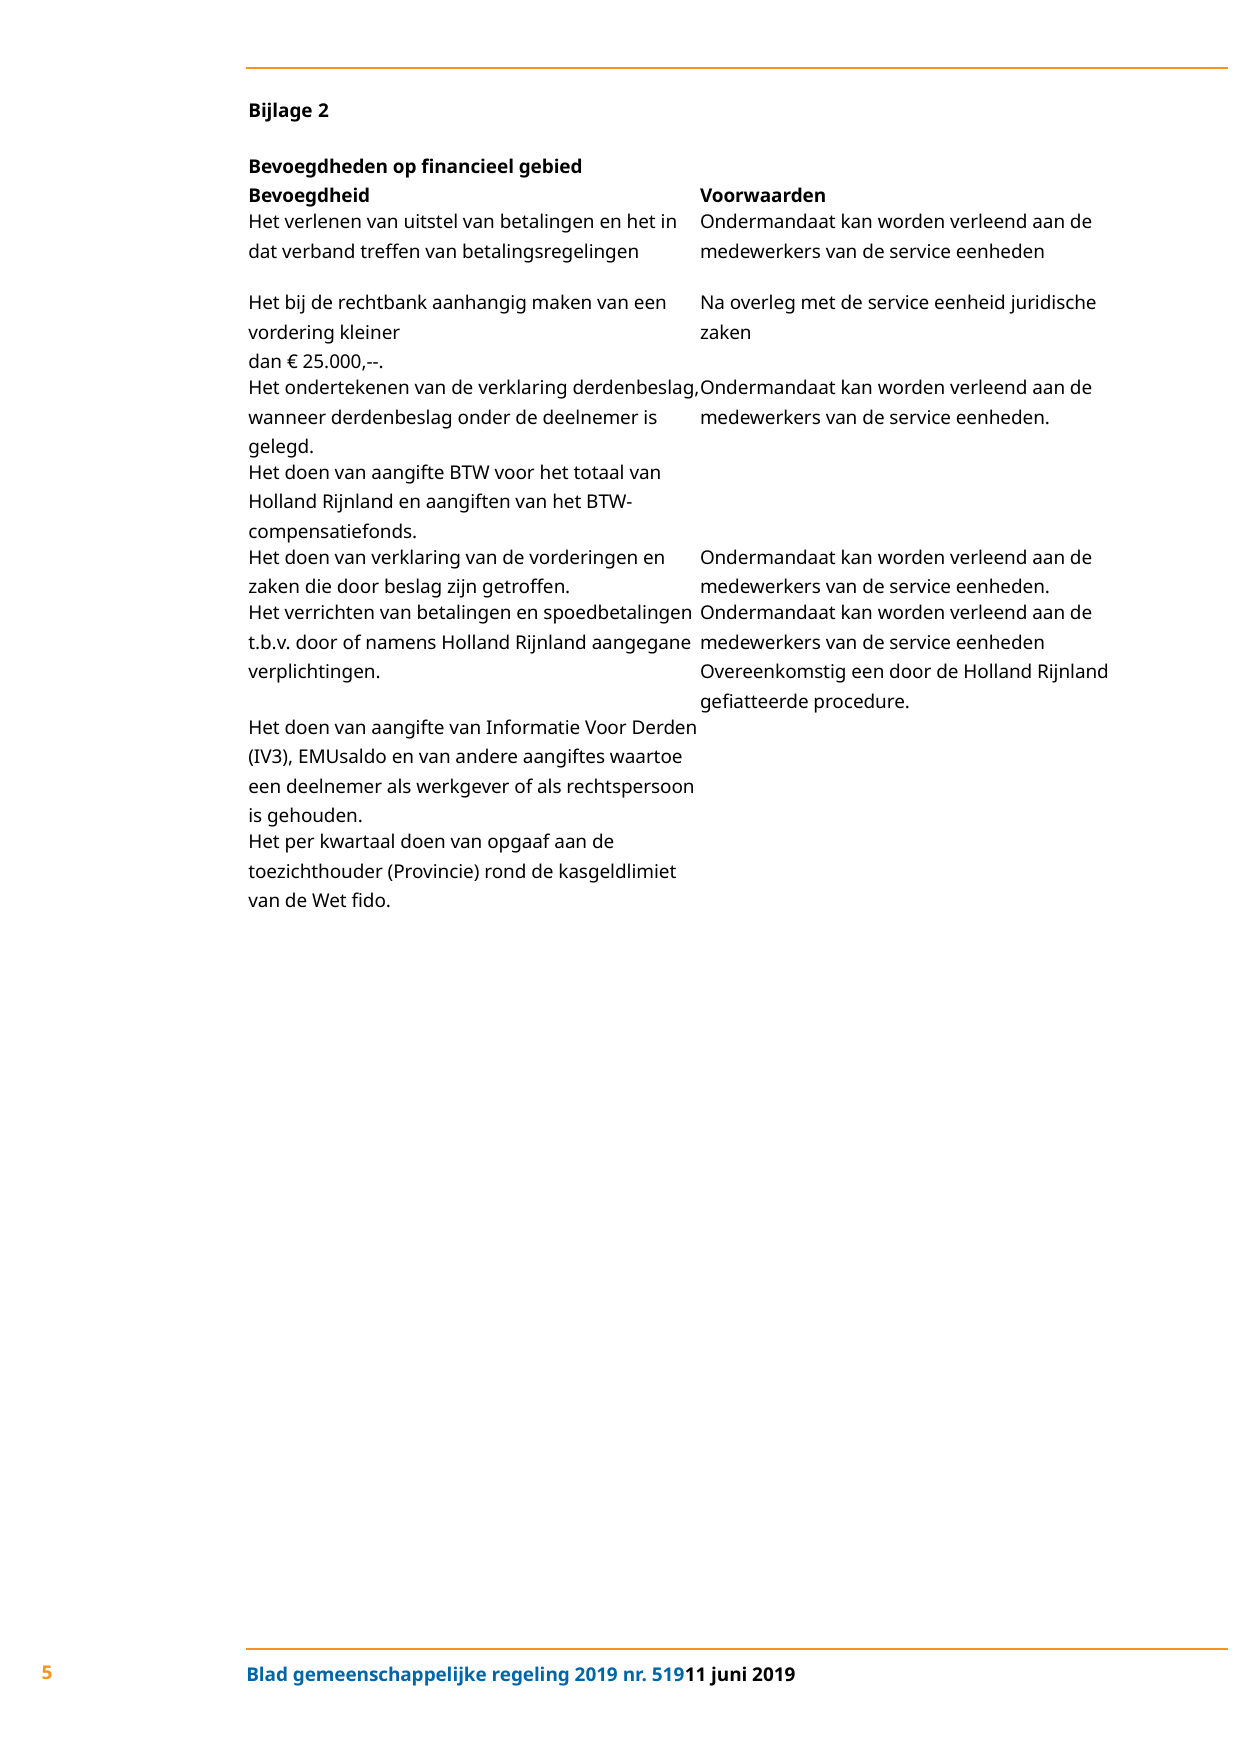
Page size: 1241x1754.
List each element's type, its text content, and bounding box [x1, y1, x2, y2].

table_cell Het verrichten van betalingen en spoedbetalingen t.b.v. door of namens Holland Rijnland aangegane verplichtingen. [248, 599, 700, 714]
table_cell [700, 714, 1152, 828]
table_cell [700, 828, 1152, 913]
table_cell [700, 264, 1152, 289]
table_cell Ondermandaat kan worden verleend aan de medewerkers van de service eenheden. [700, 544, 1152, 599]
table_cell Ondermandaat kan worden verleend aan de medewerkers van de service eenheden Overeenkomstig een door de Holland Rijnland gefiatteerde procedure. [700, 599, 1152, 714]
text Bevoegdheden op financieel gebied [248, 153, 1152, 179]
table_cell Ondermandaat kan worden verleend aan de medewerkers van de service eenheden. [700, 374, 1152, 459]
table_header Voorwaarden [700, 183, 1152, 208]
table_cell Het bij de rechtbank aanhangig maken van een vordering kleiner dan € 25.000,--. [248, 289, 700, 374]
table_cell Het per kwartaal doen van opgaaf aan de toezichthouder (Provincie) rond de kasgeldlimiet van de Wet fido. [248, 828, 700, 913]
table_cell Het doen van aangifte BTW voor het totaal van Holland Rijnland en aangiften van het BTW-compensatiefonds. [248, 459, 700, 544]
table_cell Het doen van verklaring van de vorderingen en zaken die door beslag zijn getroffen. [248, 544, 700, 599]
table_cell [248, 264, 700, 289]
table_cell Het ondertekenen van de verklaring derdenbeslag, wanneer derdenbeslag onder de deelnemer is gelegd. [248, 374, 700, 459]
table_cell Het verlenen van uitstel van betalingen en het in dat verband treffen van betalingsregelingen [248, 208, 700, 264]
table_cell Het doen van aangifte van Informatie Voor Derden (IV3), EMUsaldo en van andere aangiftes waartoe een deelnemer als werkgever of als rechtspersoon is gehouden. [248, 714, 700, 828]
text Bijlage 2 [248, 95, 1152, 123]
picture [41, 47, 231, 172]
table_header Bevoegdheid [248, 183, 700, 208]
table_cell [700, 459, 1152, 544]
table_cell Ondermandaat kan worden verleend aan de medewerkers van de service eenheden [700, 208, 1152, 264]
table_cell Na overleg met de service eenheid juridische zaken [700, 289, 1152, 374]
